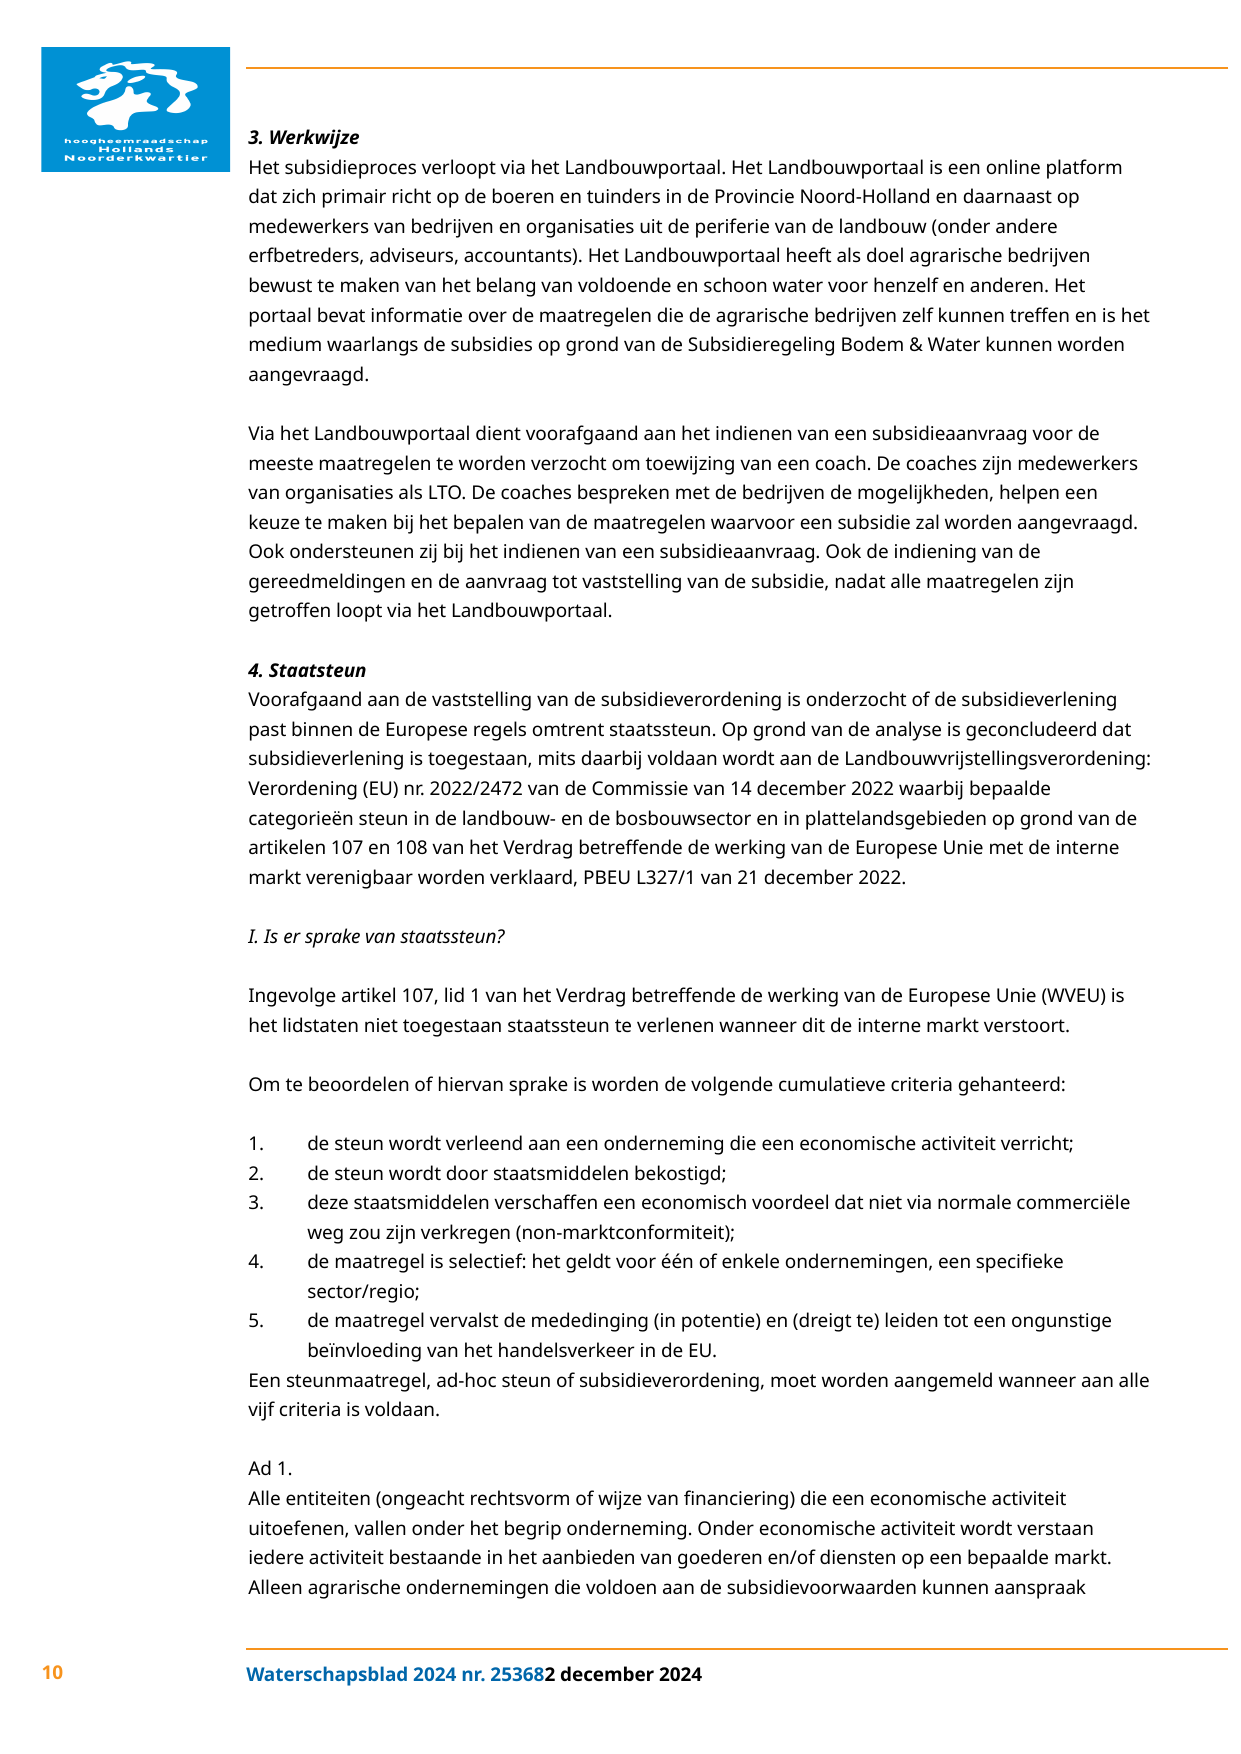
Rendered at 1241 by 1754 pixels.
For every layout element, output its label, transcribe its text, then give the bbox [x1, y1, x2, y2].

text Een steunmaatregel, ad-hoc steun of subsidieverordening, moet worden aangemeld wanneer aan alle vijf criteria is voldaan. [248, 1367, 1152, 1422]
list de steun wordt verleend aan een onderneming die een economische activiteit verricht; [248, 1130, 1152, 1156]
picture [88, 87, 157, 130]
text Om te beoordelen of hiervan sprake is worden de volgende cumulatieve criteria gehanteerd: [248, 1071, 1152, 1097]
list deze staatsmiddelen verschaffen een economisch voordeel dat niet via normale commerciële weg zou zijn verkregen (non-marktconformiteit); [248, 1189, 1152, 1245]
picture [118, 62, 197, 112]
text Ingevolge artikel 107, lid 1 van het Verdrag betreffende de werking van de Europese Unie (WVEU) is het lidstaten niet toegestaan staatssteun te verlenen wanneer dit de interne markt verstoort. [248, 982, 1152, 1038]
picture [129, 76, 144, 82]
text Het subsidieproces verloopt via het Landbouwportaal. Het Landbouwportaal is een online platform dat zich primair richt op de boeren en tuinders in de Provincie Noord-Holland en daarnaast op medewerkers van bedrijven en organisaties uit de periferie van de landbouw (onder andere erfbetreders, adviseurs, accountants). Het Landbouwportaal heeft als doel agrarische bedrijven bewust te maken van het belang van voldoende en schoon water voor henzelf en anderen. Het portaal bevat informatie over de maatregelen die de agrarische bedrijven zelf kunnen treffen en is het medium waarlangs de subsidies op grond van de Subsidieregeling Bodem & Water kunnen worden aangevraagd. [248, 154, 1152, 387]
list de maatregel vervalst de mededinging (in potentie) en (dreigt te) leiden tot een ongunstige beïnvloeding van het handelsverkeer in de EU. [248, 1308, 1152, 1363]
text I. Is er sprake van staatssteun? [248, 923, 1152, 949]
text Voorafgaand aan de vaststelling van de subsidieverordening is onderzocht of de subsidieverlening past binnen de Europese regels omtrent staatssteun. Op grond van de analyse is geconcludeerd dat subsidieverlening is toegestaan, mits daarbij voldaan wordt aan de Landbouwvrijstellingsverordening: Verordening (EU) nr. 2022/2472 van de Commissie van 14 december 2022 waarbij bepaalde categorieën steun in de landbouw- en de bosbouwsector en in plattelandsgebieden op grond van de artikelen 107 en 108 van het Verdrag betreffende de werking van de Europese Unie met de interne markt verenigbaar worden verklaard, PBEU L327/1 van 21 december 2022. [248, 686, 1152, 890]
list de steun wordt door staatsmiddelen bekostigd; [248, 1160, 1152, 1186]
text Alle entiteiten (ongeacht rechtsvorm of wijze van financiering) die een economische activiteit uitoefenen, vallen onder het begrip onderneming. Onder economische activiteit wordt verstaan iedere activiteit bestaande in het aanbieden van goederen en/of diensten op een bepaalde markt. Alleen agrarische ondernemingen die voldoen aan de subsidievoorwaarden kunnen aanspraak [248, 1485, 1152, 1600]
text 3. Werkwijze [248, 124, 1152, 150]
text Via het Landbouwportaal dient voorafgaand aan het indienen van een subsidieaanvraag voor de meeste maatregelen te worden verzocht om toewijzing van een coach. De coaches zijn medewerkers van organisaties als LTO. De coaches bespreken met de bedrijven de mogelijkheden, helpen een keuze te maken bij het bepalen van de maatregelen waarvoor een subsidie zal worden aangevraagd. Ook ondersteunen zij bij het indienen van een subsidieaanvraag. Ook de indiening van de gereedmeldingen en de aanvraag tot vaststelling van de subsidie, nadat alle maatregelen zijn getroffen loopt via het Landbouwportaal. [248, 420, 1152, 623]
text 4. Staatsteun [248, 657, 1152, 683]
text Ad 1. [248, 1456, 1152, 1481]
picture [78, 64, 122, 99]
list de maatregel is selectief: het geldt voor één of enkele ondernemingen, een specifieke sector/regio; [248, 1248, 1152, 1304]
